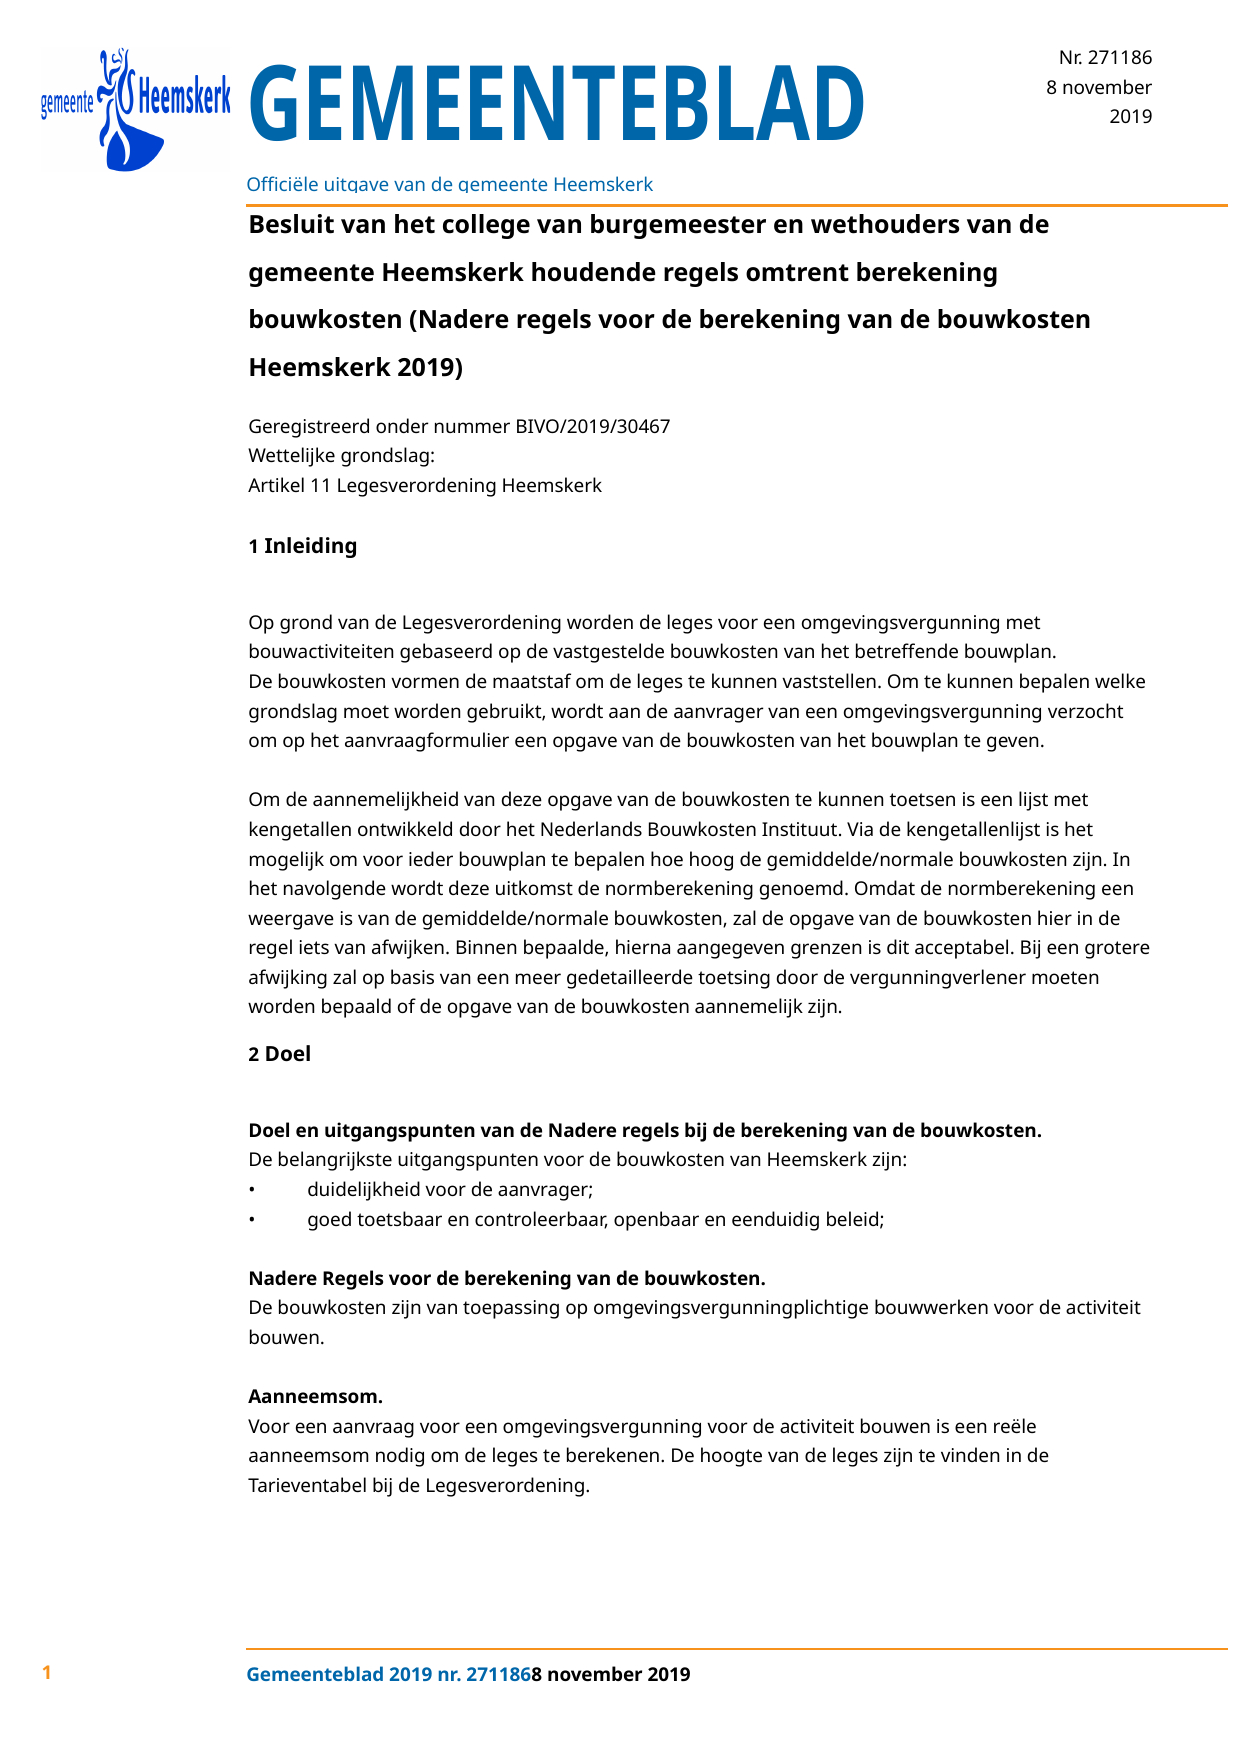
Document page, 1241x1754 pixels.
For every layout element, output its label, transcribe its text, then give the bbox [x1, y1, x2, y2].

picture [41, 47, 231, 172]
text Besluit van het college van burgemeester en wethouders van de gemeente Heemskerk houdende regels omtrent berekening bouwkosten (Nadere regels voor de berekening van de bouwkosten Heemskerk 2019) [248, 207, 1152, 384]
list goed toetsbaar en controleerbaar, openbaar en eenduidig beleid; [248, 1206, 1152, 1232]
text 1 Inleiding [248, 531, 1152, 560]
text De belangrijkste uitgangspunten voor de bouwkosten van Heemskerk zijn: [248, 1147, 1152, 1172]
list duidelijkheid voor de aanvrager; [248, 1176, 1152, 1202]
text Aanneemsom. [248, 1383, 1152, 1409]
text De bouwkosten vormen de maatstaf om de leges te kunnen vaststellen. Om te kunnen bepalen welke grondslag moet worden gebruikt, wordt aan de aanvrager van een omgevingsvergunning verzocht om op het aanvraagformulier een opgave van de bouwkosten van het bouwplan te geven. [248, 668, 1152, 753]
text 2 Doel [248, 1039, 1152, 1068]
text Voor een aanvraag voor een omgevingsvergunning voor de activiteit bouwen is een reële aanneemsom nodig om de leges te berekenen. De hoogte van de leges zijn te vinden in de Tarieventabel bij de Legesverordening. [248, 1413, 1152, 1498]
text Artikel 11 Legesverordening Heemskerk [248, 472, 1152, 498]
text Wettelijke grondslag: [248, 443, 1152, 468]
text De bouwkosten zijn van toepassing op omgevingsvergunningplichtige bouwwerken voor de activiteit bouwen. [248, 1294, 1152, 1350]
text Om de aannemelijkheid van deze opgave van de bouwkosten te kunnen toetsen is een lijst met kengetallen ontwikkeld door het Nederlands Bouwkosten Instituut. Via de kengetallenlijst is het mogelijk om voor ieder bouwplan te bepalen hoe hoog de gemiddelde/normale bouwkosten zijn. In het navolgende wordt deze uitkomst de normberekening genoemd. Omdat de normberekening een weergave is van de gemiddelde/normale bouwkosten, zal de opgave van de bouwkosten hier in de regel iets van afwijken. Binnen bepaalde, hierna aangegeven grenzen is dit acceptabel. Bij een grotere afwijking zal op basis van een meer gedetailleerde toetsing door de vergunningverlener moeten worden bepaald of de opgave van de bouwkosten aannemelijk zijn. [248, 787, 1152, 1019]
text Geregistreerd onder nummer BIVO/2019/30467 [248, 413, 1152, 439]
text Op grond van de Legesverordening worden de leges voor een omgevingsvergunning met bouwactiviteiten gebaseerd op de vastgestelde bouwkosten van het betreffende bouwplan. [248, 609, 1152, 664]
text Nadere Regels voor de berekening van de bouwkosten. [248, 1265, 1152, 1291]
text Doel en uitgangspunten van de Nadere regels bij de berekening van de bouwkosten. [248, 1117, 1152, 1143]
